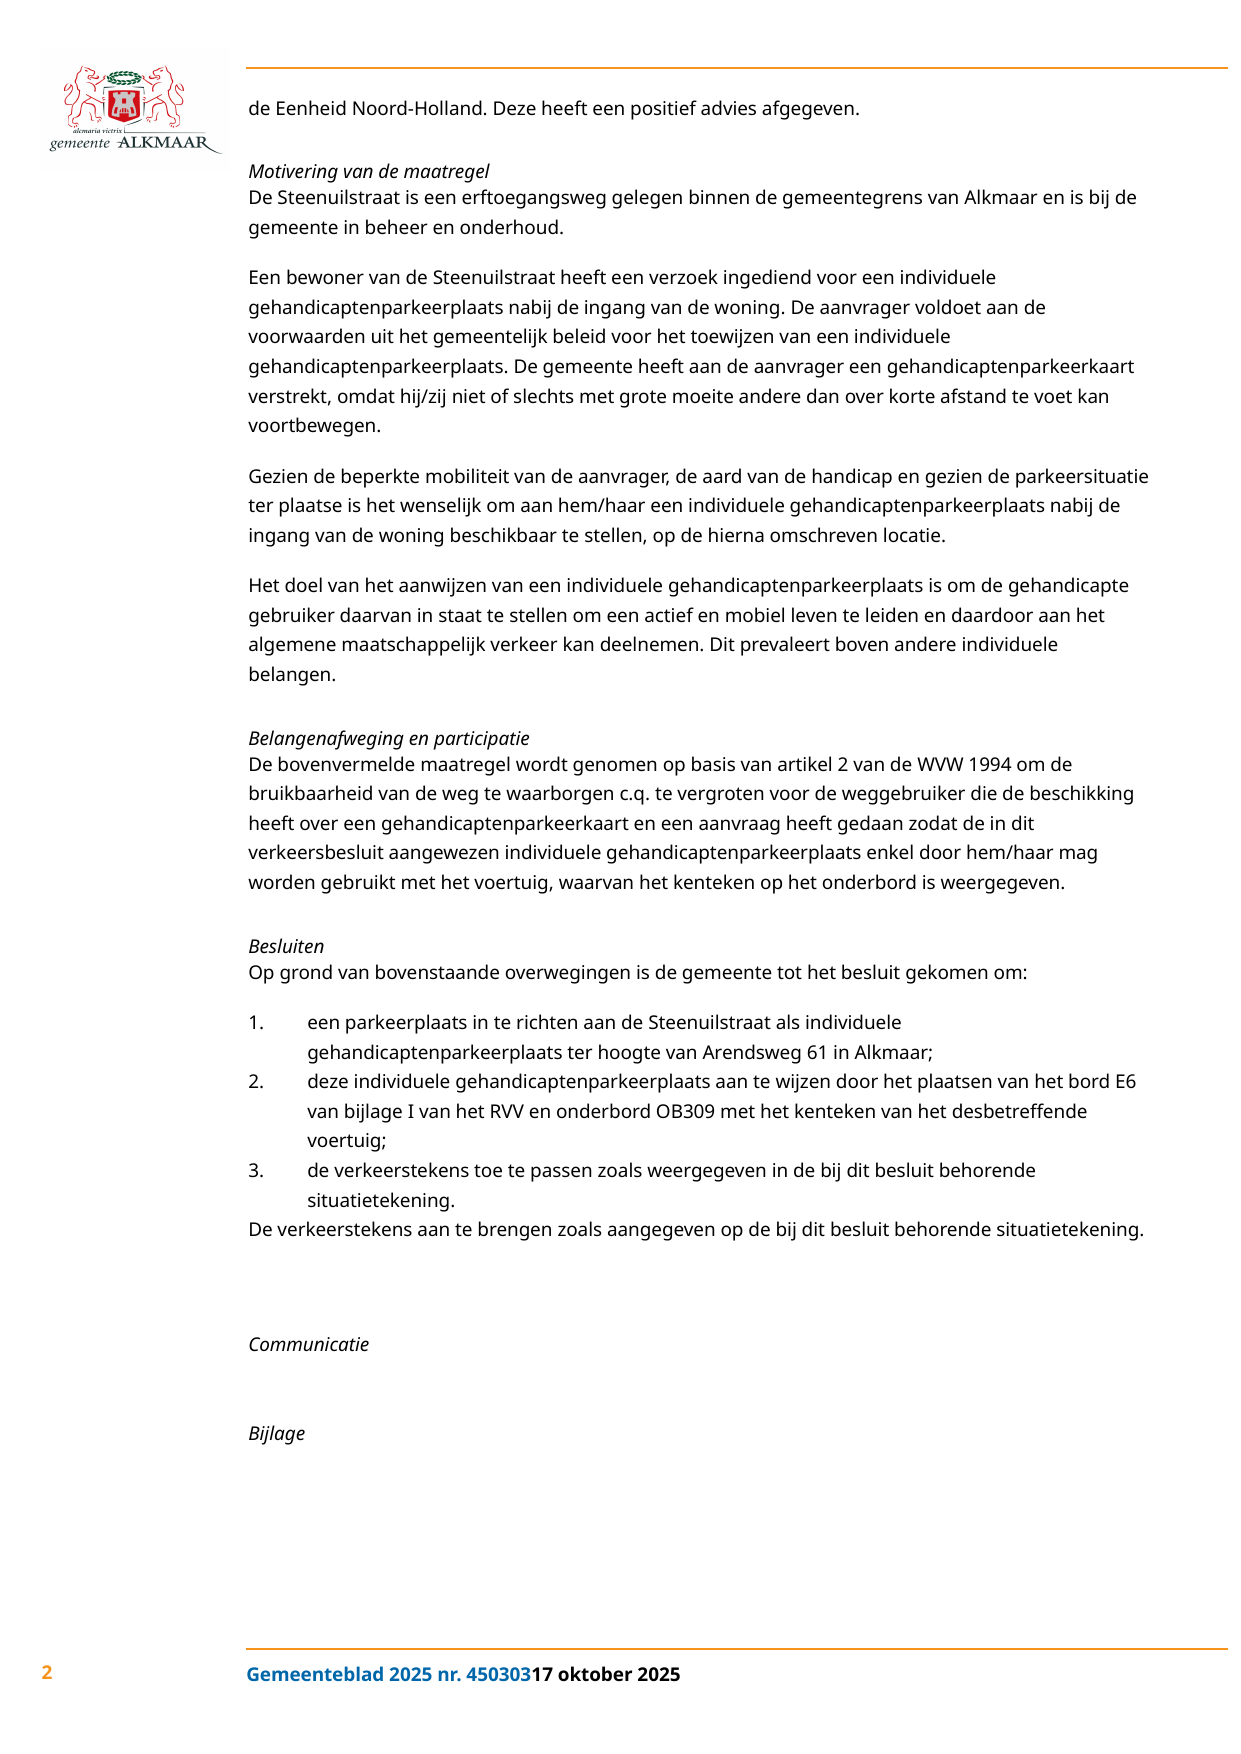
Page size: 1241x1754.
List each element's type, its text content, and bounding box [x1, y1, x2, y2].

text Het doel van het aanwijzen van een individuele gehandicaptenparkeerplaats is om de gehandicapte gebruiker daarvan in staat te stellen om een actief en mobiel leven te leiden en daardoor aan het algemene maatschappelijk verkeer kan deelnemen. Dit prevaleert boven andere individuele belangen. [248, 572, 1152, 687]
text Op grond van bovenstaande overwegingen is de gemeente tot het besluit gekomen om: [248, 959, 1152, 984]
list een parkeerplaats in te richten aan de Steenuilstraat als individuele gehandicaptenparkeerplaats ter hoogte van Arendsweg 61 in Alkmaar; [248, 1009, 1152, 1064]
text Communicatie [248, 1331, 1152, 1356]
list deze individuele gehandicaptenparkeerplaats aan te wijzen door het plaatsen van het bord E6 van bijlage I van het RVV en onderbord OB309 met het kenteken van het desbetreffende voertuig; [248, 1068, 1152, 1153]
text Motivering van de maatregel [248, 159, 1152, 184]
text De Steenuilstraat is een erftoegangsweg gelegen binnen de gemeentegrens van Alkmaar en is bij de gemeente in beheer en onderhoud. [248, 184, 1152, 240]
text De bovenvermelde maatregel wordt genomen op basis van artikel 2 van de WVW 1994 om de bruikbaarheid van de weg te waarborgen c.q. te vergroten voor de weggebruiker die de beschikking heeft over een gehandicaptenparkeerkaart en een aanvraag heeft gedaan zodat de in dit verkeersbesluit aangewezen individuele gehandicaptenparkeerplaats enkel door hem/haar mag worden gebruikt met het voertuig, waarvan het kenteken op het onderbord is weergegeven. [248, 751, 1152, 895]
list de verkeerstekens toe te passen zoals weergegeven in de bij dit besluit behorende situatietekening. [248, 1157, 1152, 1212]
text De verkeerstekens aan te brengen zoals aangegeven op de bij dit besluit behorende situatietekening. [248, 1216, 1152, 1242]
text Gezien de beperkte mobiliteit van de aanvrager, de aard van de handicap en gezien de parkeersituatie ter plaatse is het wenselijk om aan hem/haar een individuele gehandicaptenparkeerplaats nabij de ingang van de woning beschikbaar te stellen, op de hierna omschreven locatie. [248, 463, 1152, 548]
text Een bewoner van de Steenuilstraat heeft een verzoek ingediend voor een individuele gehandicaptenparkeerplaats nabij de ingang van de woning. De aanvrager voldoet aan de voorwaarden uit het gemeentelijk beleid voor het toewijzen van een individuele gehandicaptenparkeerplaats. De gemeente heeft aan de aanvrager een gehandicaptenparkeerkaart verstrekt, omdat hij/zij niet of slechts met grote moeite andere dan over korte afstand te voet kan voortbewegen. [248, 264, 1152, 438]
text Belangenafweging en participatie [248, 725, 1152, 751]
text Bijlage [248, 1420, 1152, 1446]
text Besluiten [248, 933, 1152, 959]
picture [41, 47, 231, 172]
text de Eenheid Noord-Holland. Deze heeft een positief advies afgegeven. [248, 95, 1152, 121]
